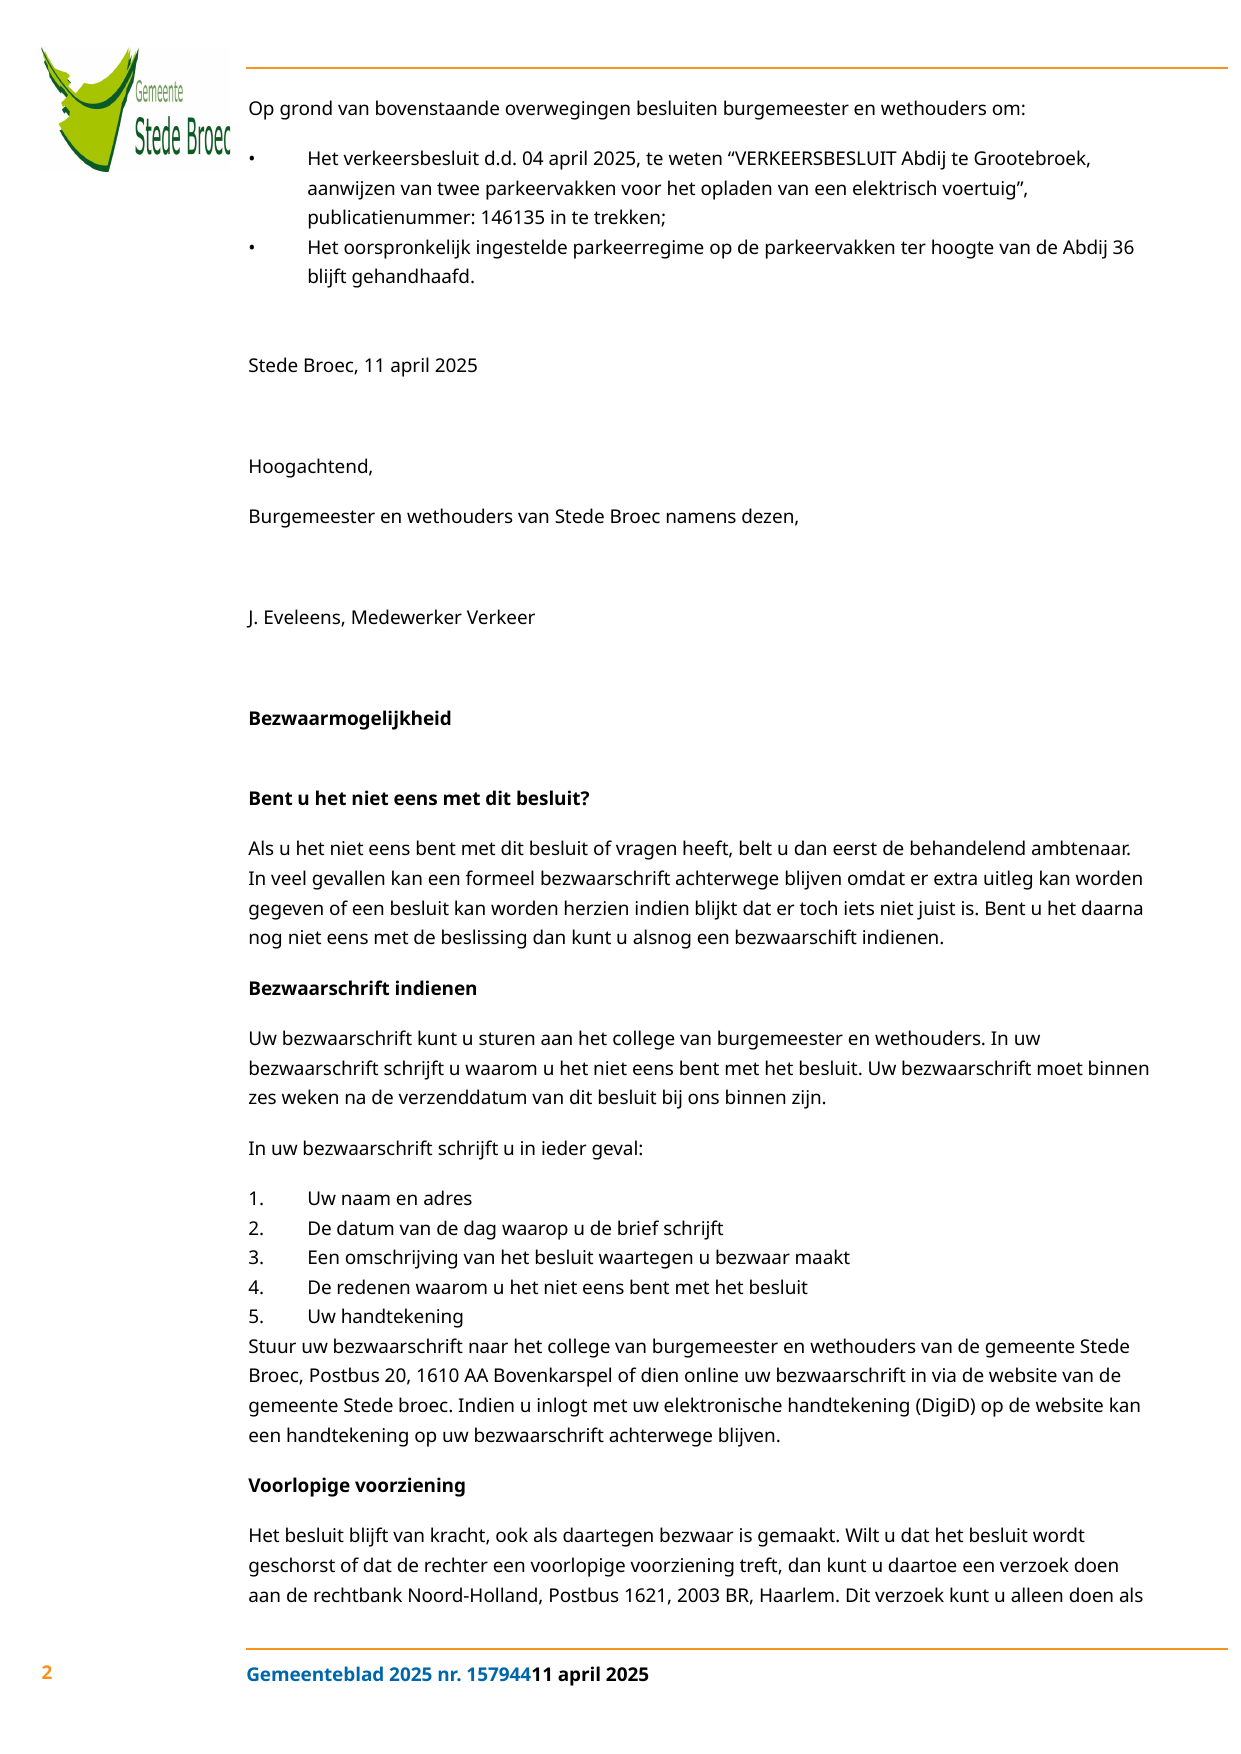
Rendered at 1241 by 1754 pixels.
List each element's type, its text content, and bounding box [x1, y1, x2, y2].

list Een omschrijving van het besluit waartegen u bezwaar maakt [248, 1244, 1152, 1270]
text Als u het niet eens bent met dit besluit of vragen heeft, belt u dan eerst de behandelend ambtenaar. In veel gevallen kan een formeel bezwaarschrift achterwege blijven omdat er extra uitleg kan worden gegeven of een besluit kan worden herzien indien blijkt dat er toch iets niet juist is. Bent u het daarna nog niet eens met de beslissing dan kunt u alsnog een bezwaarschift indienen. [248, 836, 1152, 950]
text Stuur uw bezwaarschrift naar het college van burgemeester en wethouders van de gemeente Stede Broec, Postbus 20, 1610 AA Bovenkarspel of dien online uw bezwaarschrift in via de website van de gemeente Stede broec. Indien u inlogt met uw elektronische handtekening (DigiD) op de website kan een handtekening op uw bezwaarschrift achterwege blijven. [248, 1333, 1152, 1448]
text Bent u het niet eens met dit besluit? [248, 785, 1152, 811]
text Uw bezwaarschrift kunt u sturen aan het college van burgemeester en wethouders. In uw bezwaarschrift schrijft u waarom u het niet eens bent met het besluit. Uw bezwaarschrift moet binnen zes weken na de verzenddatum van dit besluit bij ons binnen zijn. [248, 1025, 1152, 1110]
text In uw bezwaarschrift schrijft u in ieder geval: [248, 1135, 1152, 1161]
text Burgemeester en wethouders van Stede Broec namens dezen, [248, 503, 1152, 529]
text Hoogachtend, [248, 453, 1152, 479]
text J. Eveleens, Medewerker Verkeer [248, 604, 1152, 630]
picture [41, 47, 231, 172]
text Op grond van bovenstaande overwegingen besluiten burgemeester en wethouders om: [248, 95, 1152, 121]
list Het oorspronkelijk ingestelde parkeerregime op de parkeervakken ter hoogte van de Abdij 36 blijft gehandhaafd. [248, 234, 1152, 289]
text Het besluit blijft van kracht, ook als daartegen bezwaar is gemaakt. Wilt u dat het besluit wordt geschorst of dat de rechter een voorlopige voorziening treft, dan kunt u daartoe een verzoek doen aan de rechtbank Noord-Holland, Postbus 1621, 2003 BR, Haarlem. Dit verzoek kunt u alleen doen als [248, 1523, 1152, 1608]
list De datum van de dag waarop u de brief schrijft [248, 1215, 1152, 1241]
text Bezwaarschrift indienen [248, 975, 1152, 1001]
text Bezwaarmogelijkheid [248, 705, 1152, 731]
list Het verkeersbesluit d.d. 04 april 2025, te weten “VERKEERSBESLUIT Abdij te Grootebroek, aanwijzen van twee parkeervakken voor het opladen van een elektrisch voertuig”, publicatienummer: 146135 in te trekken; [248, 145, 1152, 230]
list Uw naam en adres [248, 1185, 1152, 1211]
text Stede Broec, 11 april 2025 [248, 352, 1152, 378]
text Voorlopige voorziening [248, 1472, 1152, 1498]
list Uw handtekening [248, 1303, 1152, 1329]
list De redenen waarom u het niet eens bent met het besluit [248, 1274, 1152, 1300]
